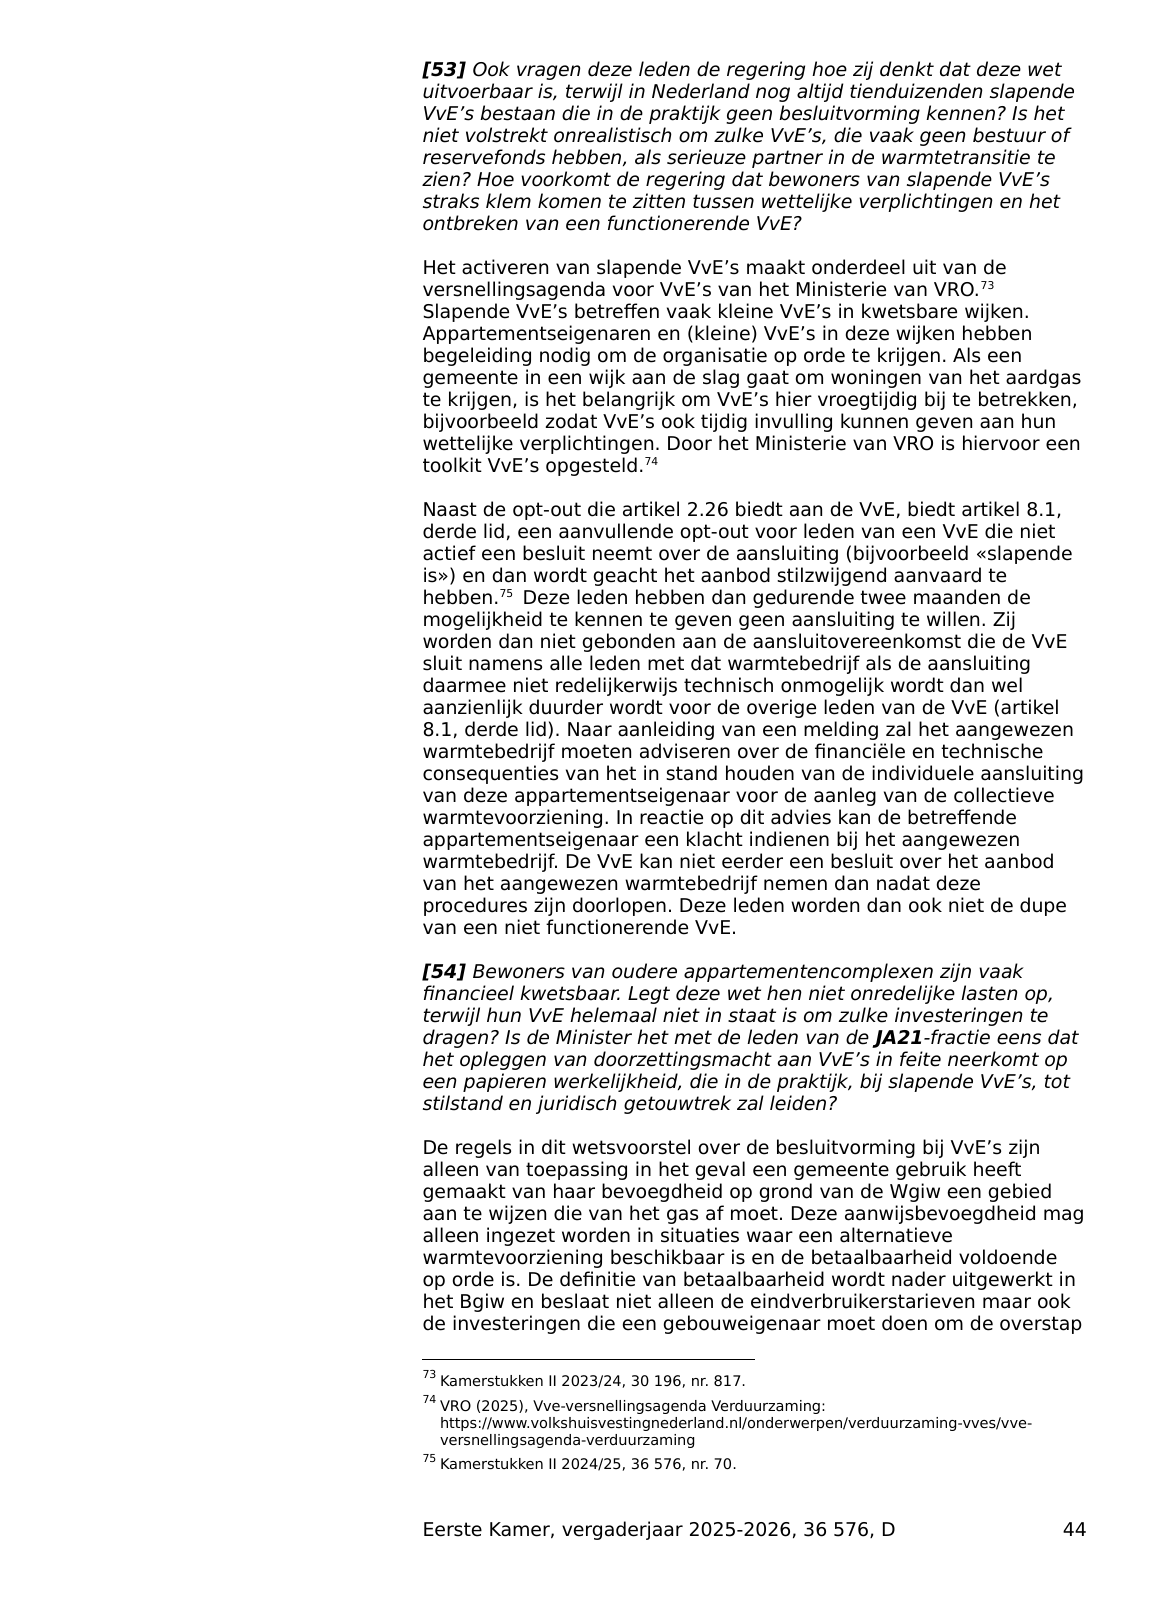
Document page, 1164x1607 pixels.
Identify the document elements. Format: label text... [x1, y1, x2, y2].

text VRO (2025), Vve-versnellingsagenda Verduurzaming: https://www.volkshuisvestingnederland.nl/onderwerpen/verduurzaming-vves/vve-versnellingsagenda-verduurzaming [422, 1393, 1087, 1449]
subtitle [53] Ook vragen deze leden de regering hoe zij denkt dat deze wet uitvoerbaar is, terwijl in Nederland nog altijd tienduizenden slapende VvE’s bestaan die in de praktijk geen besluitvorming kennen? Is het niet volstrekt onrealistisch om zulke VvE’s, die vaak geen bestuur of reservefonds hebben, als serieuze partner in de warmtetransitie te zien? Hoe voorkomt de regering dat bewoners van slapende VvE’s straks klem komen te zitten tussen wettelijke verplichtingen en het ontbreken van een functionerende VvE? [422, 59, 1087, 235]
text Kamerstukken II 2024/25, 36 576, nr. 70. [422, 1452, 1087, 1474]
text Het activeren van slapende VvE’s maakt onderdeel uit van de versnellingsagenda voor VvE’s van het Ministerie van VRO. Slapende VvE’s betreffen vaak kleine VvE’s in kwetsbare wijken. Appartementseigenaren en (kleine) VvE’s in deze wijken hebben begeleiding nodig om de organisatie op orde te krijgen. Als een gemeente in een wijk aan de slag gaat om woningen van het aardgas te krijgen, is het belangrijk om VvE’s hier vroegtijdig bij te betrekken, bijvoorbeeld zodat VvE’s ook tijdig invulling kunnen geven aan hun wettelijke verplichtingen. Door het Ministerie van VRO is hiervoor een toolkit VvE’s opgesteld. [422, 257, 1087, 477]
text De regels in dit wetsvoorstel over de besluitvorming bij VvE’s zijn alleen van toepassing in het geval een gemeente gebruik heeft gemaakt van haar bevoegdheid op grond van de Wgiw een gebied aan te wijzen die van het gas af moet. Deze aanwijsbevoegdheid mag alleen ingezet worden in situaties waar een alternatieve warmtevoorziening beschikbaar is en de betaalbaarheid voldoende op orde is. De definitie van betaalbaarheid wordt nader uitgewerkt in het Bgiw en beslaat niet alleen de eindverbruikerstarieven maar ook de investeringen die een gebouweigenaar moet doen om de overstap [422, 1137, 1087, 1335]
text Naast de opt-out die artikel 2.26 biedt aan de VvE, biedt artikel 8.1, derde lid, een aanvullende opt-out voor leden van een VvE die niet actief een besluit neemt over de aansluiting (bijvoorbeeld «slapende is») en dan wordt geacht het aanbod stilzwijgend aanvaard te hebben. Deze leden hebben dan gedurende twee maanden de mogelijkheid te kennen te geven geen aansluiting te willen. Zij worden dan niet gebonden aan de aansluitovereenkomst die de VvE sluit namens alle leden met dat warmtebedrijf als de aansluiting daarmee niet redelijkerwijs technisch onmogelijk wordt dan wel aanzienlijk duurder wordt voor de overige leden van de VvE (artikel 8.1, derde lid). Naar aanleiding van een melding zal het aangewezen warmtebedrijf moeten adviseren over de financiële en technische consequenties van het in stand houden van de individuele aansluiting van deze appartementseigenaar voor de aanleg van de collectieve warmtevoorziening. In reactie op dit advies kan de betreffende appartementseigenaar een klacht indienen bij het aangewezen warmtebedrijf. De VvE kan niet eerder een besluit over het aanbod van het aangewezen warmtebedrijf nemen dan nadat deze procedures zijn doorlopen. Deze leden worden dan ook niet de dupe van een niet functionerende VvE. [422, 499, 1087, 939]
subtitle [54] Bewoners van oudere appartementencomplexen zijn vaak financieel kwetsbaar. Legt deze wet hen niet onredelijke lasten op, terwijl hun VvE helemaal niet in staat is om zulke investeringen te dragen? Is de Minister het met de leden van de JA21-fractie eens dat het opleggen van doorzettingsmacht aan VvE’s in feite neerkomt op een papieren werkelijkheid, die in de praktijk, bij slapende VvE’s, tot stilstand en juridisch getouwtrek zal leiden? [422, 961, 1087, 1115]
text Kamerstukken II 2023/24, 30 196, nr. 817. [422, 1368, 1087, 1391]
